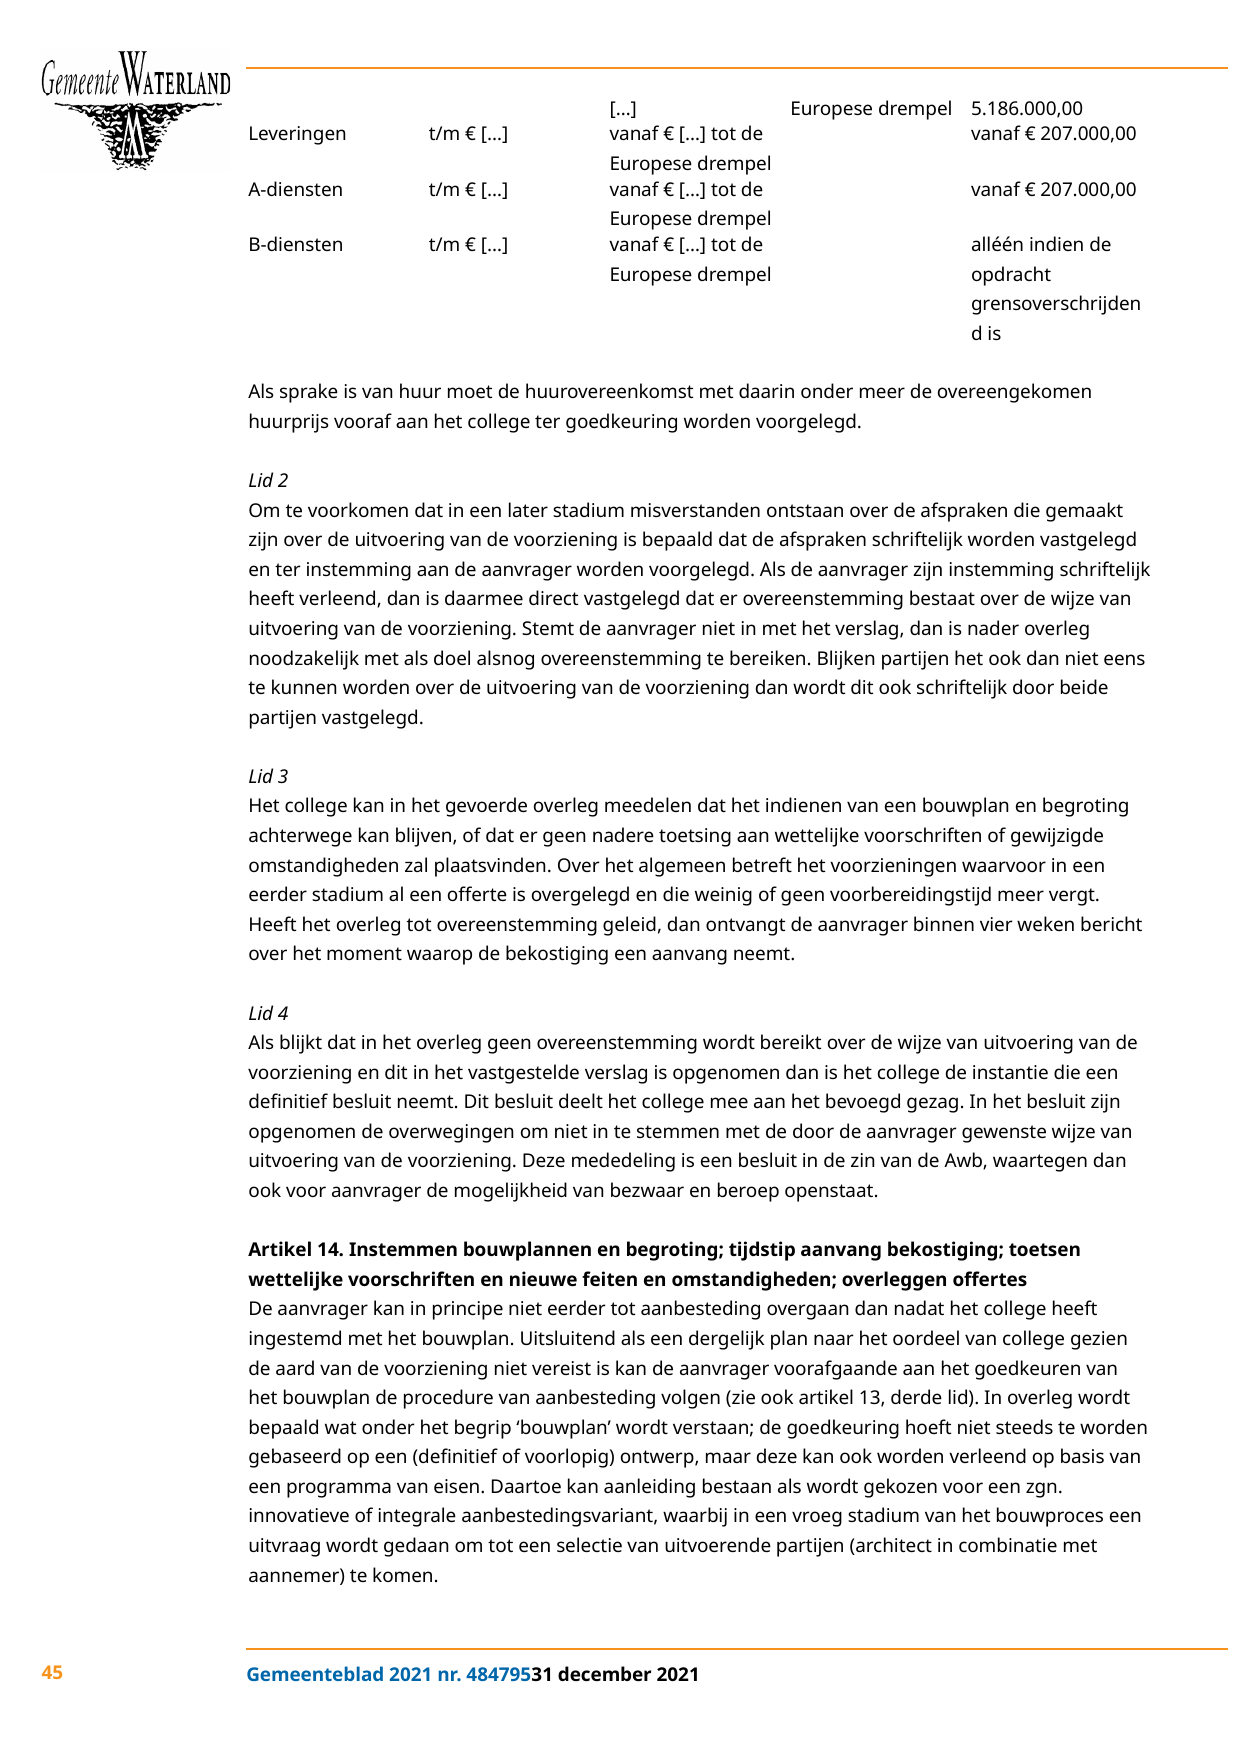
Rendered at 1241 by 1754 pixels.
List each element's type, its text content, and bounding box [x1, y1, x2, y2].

text Als sprake is van huur moet de huurovereenkomst met daarin onder meer de overeengekomen huurprijs vooraf aan het college ter goedkeuring worden voorgelegd. [248, 378, 1152, 434]
table_cell [790, 176, 971, 231]
table_cell Europese drempel [790, 95, 971, 121]
table_cell vanaf € 207.000,00 [971, 176, 1152, 231]
text De aanvrager kan in principe niet eerder tot aanbesteding overgaan dan nadat het college heeft ingestemd met het bouwplan. Uitsluitend als een dergelijk plan naar het oordeel van college gezien de aard van de voorziening niet vereist is kan de aanvrager voorafgaande aan het goedkeuren van het bouwplan de procedure van aanbesteding volgen (zie ook artikel 13, derde lid). In overleg wordt bepaald wat onder het begrip ‘bouwplan’ wordt verstaan; de goedkeuring hoeft niet steeds te worden gebaseerd op een (definitief of voorlopig) ontwerp, maar deze kan ook worden verleend op basis van een programma van eisen. Daartoe kan aanleiding bestaan als wordt gekozen voor een zgn. innovatieve of integrale aanbestedingsvariant, waarbij in een vroeg stadium van het bouwproces een uitvraag wordt gedaan om tot een selectie van uitvoerende partijen (architect in combinatie met aannemer) te komen. [248, 1296, 1152, 1587]
table_cell […] [609, 95, 790, 121]
table_cell [790, 121, 971, 176]
text Lid 4 [248, 1000, 1152, 1025]
table_cell [429, 95, 609, 121]
text Het college kan in het gevoerde overleg meedelen dat het indienen van een bouwplan en begroting achterwege kan blijven, of dat er geen nadere toetsing aan wettelijke voorschriften of gewijzigde omstandigheden zal plaatsvinden. Over het algemeen betreft het voorzieningen waarvoor in een eerder stadium al een offerte is overgelegd en die weinig of geen voorbereidingstijd meer vergt. Heeft het overleg tot overeenstemming geleid, dan ontvangt de aanvrager binnen vier weken bericht over het moment waarop de bekostiging een aanvang neemt. [248, 793, 1152, 966]
table_cell t/m € […] [429, 121, 609, 176]
table_cell [790, 231, 971, 346]
table_cell B-diensten [248, 231, 429, 346]
table_cell 5.186.000,00 [971, 95, 1152, 121]
text Om te voorkomen dat in een later stadium misverstanden ontstaan over de afspraken die gemaakt zijn over de uitvoering van de voorziening is bepaald dat de afspraken schriftelijk worden vastgelegd en ter instemming aan de aanvrager worden voorgelegd. Als de aanvrager zijn instemming schriftelijk heeft verleend, dan is daarmee direct vastgelegd dat er overeenstemming bestaat over de wijze van uitvoering van de voorziening. Stemt de aanvrager niet in met het verslag, dan is nader overleg noodzakelijk met als doel alsnog overeenstemming te bereiken. Blijken partijen het ook dan niet eens te kunnen worden over de uitvoering van de voorziening dan wordt dit ook schriftelijk door beide partijen vastgelegd. [248, 497, 1152, 729]
table_cell vanaf € […] tot de Europese drempel [609, 231, 790, 346]
table_cell alléén indien de opdracht grensoverschrijdend is [971, 231, 1152, 346]
text Artikel 14. Instemmen bouwplannen en begroting; tijdstip aanvang bekostiging; toetsen wettelijke voorschriften en nieuwe feiten en omstandigheden; overleggen offertes [248, 1236, 1152, 1292]
table_cell t/m € […] [429, 231, 609, 346]
table_cell vanaf € […] tot de Europese drempel [609, 121, 790, 176]
table_cell vanaf € […] tot de Europese drempel [609, 176, 790, 231]
text Als blijkt dat in het overleg geen overeenstemming wordt bereikt over de wijze van uitvoering van de voorziening en dit in het vastgestelde verslag is opgenomen dan is het college de instantie die een definitief besluit neemt. Dit besluit deelt het college mee aan het bevoegd gezag. In het besluit zijn opgenomen de overwegingen om niet in te stemmen met de door de aanvrager gewenste wijze van uitvoering van de voorziening. Deze mededeling is een besluit in de zin van de Awb, waartegen dan ook voor aanvrager de mogelijkheid van bezwaar en beroep openstaat. [248, 1029, 1152, 1203]
table_cell [248, 95, 429, 121]
table_cell vanaf € 207.000,00 [971, 121, 1152, 176]
table_cell t/m € […] [429, 176, 609, 231]
table_cell Leveringen [248, 121, 429, 176]
text Lid 3 [248, 763, 1152, 789]
picture [41, 47, 231, 172]
table_cell A-diensten [248, 176, 429, 231]
text Lid 2 [248, 467, 1152, 493]
